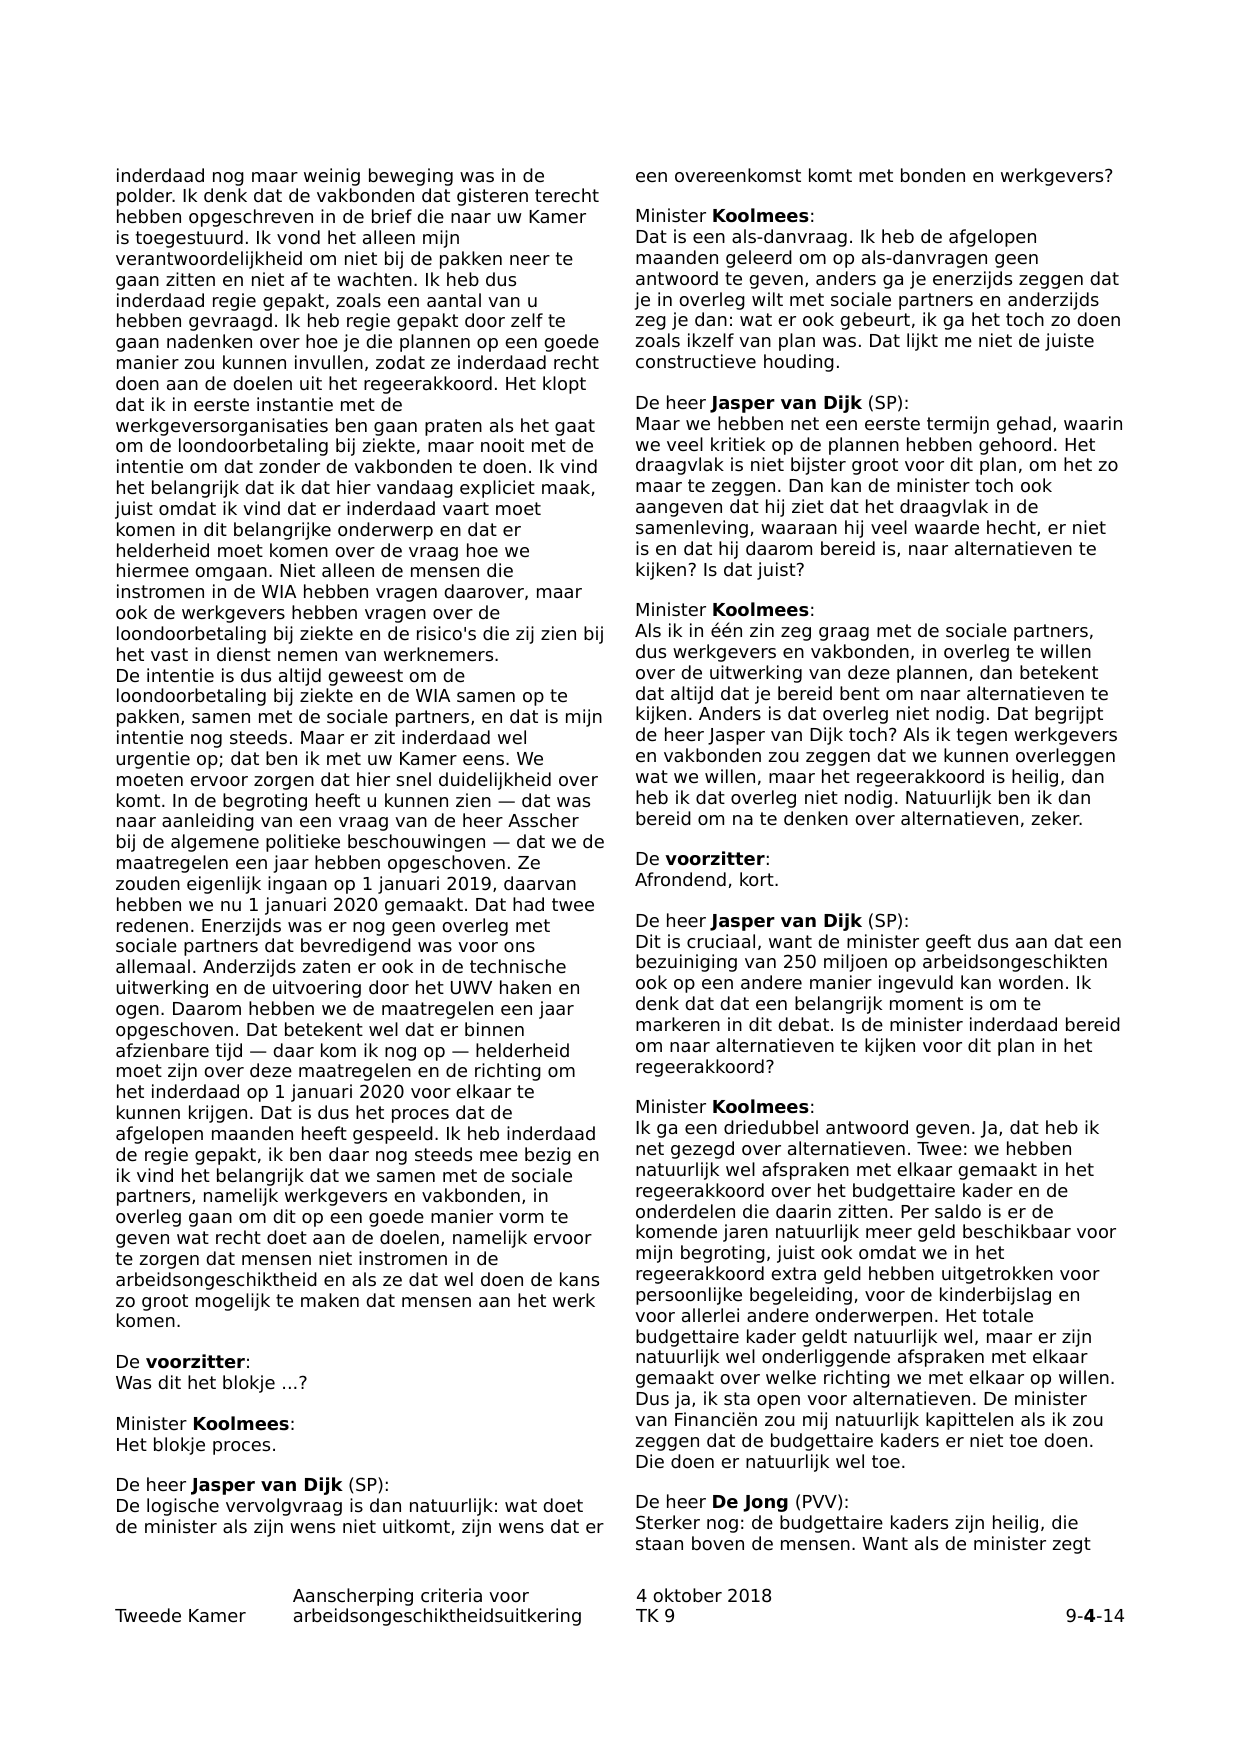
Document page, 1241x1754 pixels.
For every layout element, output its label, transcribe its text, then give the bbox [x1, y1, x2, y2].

text Dit is cruciaal, want de minister geeft dus aan dat een bezuiniging van 250 miljoen op arbeidsongeschikten ook op een andere manier ingevuld kan worden. Ik denk dat dat een belangrijk moment is om te markeren in dit debat. Is de minister inderdaad bereid om naar alternatieven te kijken voor dit plan in het regeerakkoord? [635, 931, 1125, 1077]
text Was dit het blokje ...? [115, 1373, 605, 1393]
text De intentie is dus altijd geweest om de loondoorbetaling bij ziekte en de WIA samen op te pakken, samen met de sociale partners, en dat is mijn intentie nog steeds. Maar er zit inderdaad wel urgentie op; dat ben ik met uw Kamer eens. We moeten ervoor zorgen dat hier snel duidelijkheid over komt. In de begroting heeft u kunnen zien — dat was naar aanleiding van een vraag van de heer Asscher bij de algemene politieke beschouwingen — dat we de maatregelen een jaar hebben opgeschoven. Ze zouden eigenlijk ingaan op 1 januari 2019, daarvan hebben we nu 1 januari 2020 gemaakt. Dat had twee redenen. Enerzijds was er nog geen overleg met sociale partners dat bevredigend was voor ons allemaal. Anderzijds zaten er ook in de technische uitwerking en de uitvoering door het UWV haken en ogen. Daarom hebben we de maatregelen een jaar opgeschoven. Dat betekent wel dat er binnen afzienbare tijd — daar kom ik nog op — helderheid moet zijn over deze maatregelen en de richting om het inderdaad op 1 januari 2020 voor elkaar te kunnen krijgen. Dat is dus het proces dat de afgelopen maanden heeft gespeeld. Ik heb inderdaad de regie gepakt, ik ben daar nog steeds mee bezig en ik vind het belangrijk dat we samen met de sociale partners, namelijk werkgevers en vakbonden, in overleg gaan om dit op een goede manier vorm te geven wat recht doet aan de doelen, namelijk ervoor te zorgen dat mensen niet instromen in de arbeidsongeschiktheid en als ze dat wel doen de kans zo groot mogelijk te maken dat mensen aan het werk komen. [115, 665, 605, 1332]
text Sterker nog: de budgettaire kaders zijn heilig, die staan boven de mensen. Want als de minister zegt [635, 1513, 1125, 1554]
text De logische vervolgvraag is dan natuurlijk: wat doet de minister als zijn wens niet uitkomt, zijn wens dat er [115, 1496, 605, 1537]
text een overeenkomst komt met bonden en werkgevers? [635, 165, 1125, 186]
text Afrondend, kort. [635, 870, 1125, 891]
text Minister Koolmees: [635, 600, 1125, 621]
text Ik ga een driedubbel antwoord geven. Ja, dat heb ik net gezegd over alternatieven. Twee: we hebben natuurlijk wel afspraken met elkaar gemaakt in het regeerakkoord over het budgettaire kader en de onderdelen die daarin zitten. Per saldo is er de komende jaren natuurlijk meer geld beschikbaar voor mijn begroting, juist ook omdat we in het regeerakkoord extra geld hebben uitgetrokken voor persoonlijke begeleiding, voor de kinderbijslag en voor allerlei andere onderwerpen. Het totale budgettaire kader geldt natuurlijk wel, maar er zijn natuurlijk wel onderliggende afspraken met elkaar gemaakt over welke richting we met elkaar op willen. Dus ja, ik sta open voor alternatieven. De minister van Financiën zou mij natuurlijk kapittelen als ik zou zeggen dat de budgettaire kaders er niet toe doen. Die doen er natuurlijk wel toe. [635, 1118, 1125, 1472]
text inderdaad nog maar weinig beweging was in de polder. Ik denk dat de vakbonden dat gisteren terecht hebben opgeschreven in de brief die naar uw Kamer is toegestuurd. Ik vond het alleen mijn verantwoordelijkheid om niet bij de pakken neer te gaan zitten en niet af te wachten. Ik heb dus inderdaad regie gepakt, zoals een aantal van u hebben gevraagd. Ik heb regie gepakt door zelf te gaan nadenken over hoe je die plannen op een goede manier zou kunnen invullen, zodat ze inderdaad recht doen aan de doelen uit het regeerakkoord. Het klopt dat ik in eerste instantie met de werkgeversorganisaties ben gaan praten als het gaat om de loondoorbetaling bij ziekte, maar nooit met de intentie om dat zonder de vakbonden te doen. Ik vind het belangrijk dat ik dat hier vandaag expliciet maak, juist omdat ik vind dat er inderdaad vaart moet komen in dit belangrijke onderwerp en dat er helderheid moet komen over de vraag hoe we hiermee omgaan. Niet alleen de mensen die instromen in de WIA hebben vragen daarover, maar ook de werkgevers hebben vragen over de loondoorbetaling bij ziekte en de risico's die zij zien bij het vast in dienst nemen van werknemers. [115, 165, 605, 665]
text De voorzitter: [635, 849, 1125, 870]
text De voorzitter: [115, 1352, 605, 1373]
text Het blokje proces. [115, 1434, 605, 1455]
text De heer Jasper van Dijk (SP): [635, 911, 1125, 931]
text Maar we hebben net een eerste termijn gehad, waarin we veel kritiek op de plannen hebben gehoord. Het draagvlak is niet bijster groot voor dit plan, om het zo maar te zeggen. Dan kan de minister toch ook aangeven dat hij ziet dat het draagvlak in de samenleving, waaraan hij veel waarde hecht, er niet is en dat hij daarom bereid is, naar alternatieven te kijken? Is dat juist? [635, 413, 1125, 580]
text Minister Koolmees: [635, 1097, 1125, 1118]
text De heer De Jong (PVV): [635, 1492, 1125, 1513]
text Dat is een als-danvraag. Ik heb de afgelopen maanden geleerd om op als-danvragen geen antwoord te geven, anders ga je enerzijds zeggen dat je in overleg wilt met sociale partners en anderzijds zeg je dan: wat er ook gebeurt, ik ga het toch zo doen zoals ikzelf van plan was. Dat lijkt me niet de juiste constructieve houding. [635, 227, 1125, 373]
text Minister Koolmees: [635, 206, 1125, 227]
text Als ik in één zin zeg graag met de sociale partners, dus werkgevers en vakbonden, in overleg te willen over de uitwerking van deze plannen, dan betekent dat altijd dat je bereid bent om naar alternatieven te kijken. Anders is dat overleg niet nodig. Dat begrijpt de heer Jasper van Dijk toch? Als ik tegen werkgevers en vakbonden zou zeggen dat we kunnen overleggen wat we willen, maar het regeerakkoord is heilig, dan heb ik dat overleg niet nodig. Natuurlijk ben ik dan bereid om na te denken over alternatieven, zeker. [635, 621, 1125, 829]
text De heer Jasper van Dijk (SP): [115, 1475, 605, 1496]
text De heer Jasper van Dijk (SP): [635, 393, 1125, 413]
text Minister Koolmees: [115, 1413, 605, 1434]
